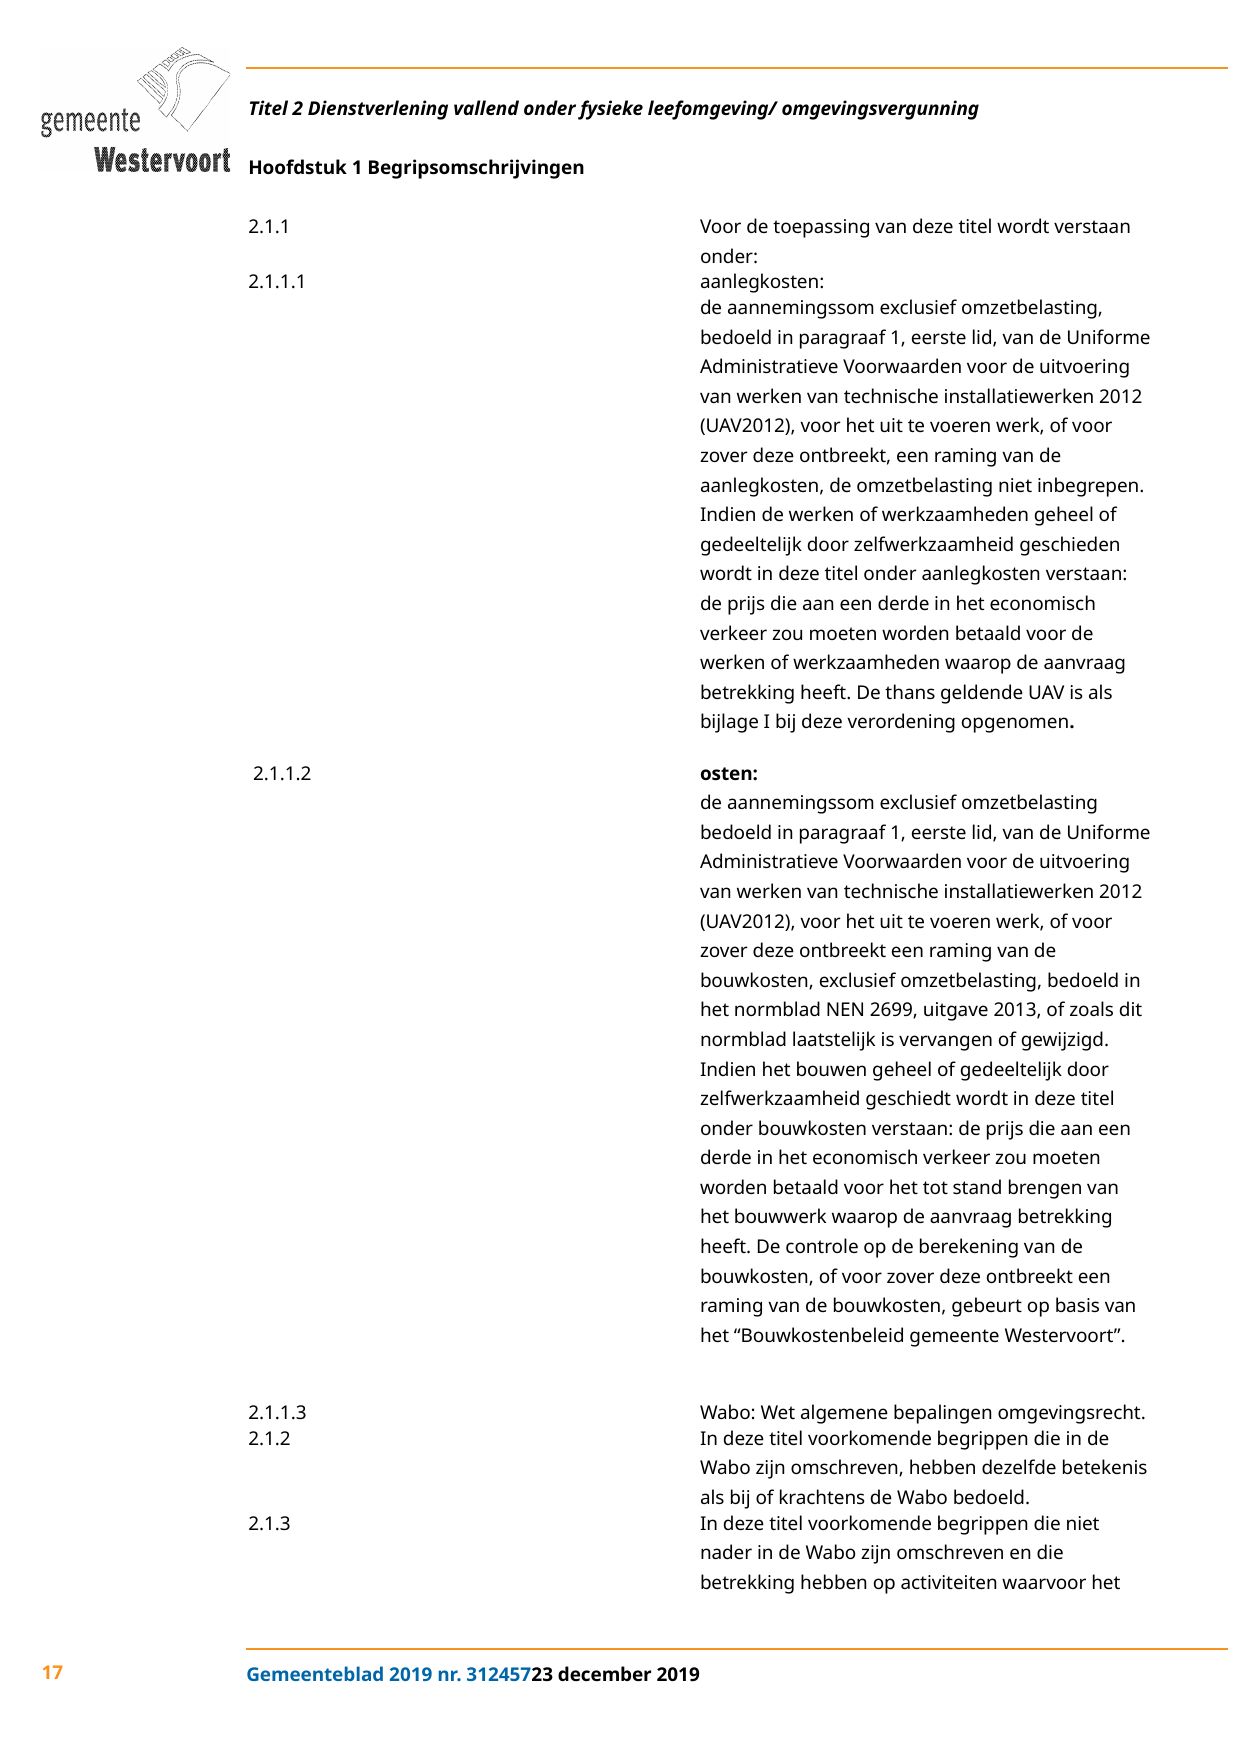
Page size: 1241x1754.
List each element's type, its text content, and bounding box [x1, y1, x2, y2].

table_header Voor de toepassing van deze titel wordt verstaan onder: [700, 213, 1152, 268]
table_cell 2.1.1.1 [248, 269, 700, 294]
table_cell In deze titel voorkomende begrippen die niet nader in de Wabo zijn omschreven en die betrekking hebben op activiteiten waarvoor het [700, 1510, 1152, 1595]
table_cell 2.1.2 [248, 1425, 700, 1510]
table_cell 2.1.3 [248, 1510, 700, 1595]
table_cell [700, 734, 1152, 760]
table_cell [700, 1374, 1152, 1399]
table_cell [248, 734, 700, 760]
table_cell Wabo: Wet algemene bepalingen omgevingsrecht. [700, 1399, 1152, 1425]
table_cell [248, 1348, 700, 1373]
table_cell de aannemingssom exclusief omzetbelasting, bedoeld in paragraaf 1, eerste lid, van de Uniforme Administratieve Voorwaarden voor de uitvoering van werken van technische installatiewerken 2012 (UAV2012), voor het uit te voeren werk, of voor zover deze ontbreekt, een raming van de aanlegkosten, de omzetbelasting niet inbegrepen. Indien de werken of werkzaamheden geheel of gedeeltelijk door zelfwerkzaamheid geschieden wordt in deze titel onder aanlegkosten verstaan: de prijs die aan een derde in het economisch verkeer zou moeten worden betaald voor de werken of werkzaamheden waarop de aanvraag betrekking heeft. De thans geldende UAV is als bijlage I bij deze verordening opgenomen. [700, 294, 1152, 734]
table_cell aanlegkosten: [700, 269, 1152, 294]
table_cell osten: de aannemingssom exclusief omzetbelasting bedoeld in paragraaf 1, eerste lid, van de Uniforme Administratieve Voorwaarden voor de uitvoering van werken van technische installatiewerken 2012 (UAV2012), voor het uit te voeren werk, of voor zover deze ontbreekt een raming van de bouwkosten, exclusief omzetbelasting, bedoeld in het normblad NEN 2699, uitgave 2013, of zoals dit normblad laatstelijk is vervangen of gewijzigd. Indien het bouwen geheel of gedeeltelijk door zelfwerkzaamheid geschiedt wordt in deze titel onder bouwkosten verstaan: de prijs die aan een derde in het economisch verkeer zou moeten worden betaald voor het tot stand brengen van het bouwwerk waarop de aanvraag betrekking heeft. De controle op de berekening van de bouwkosten, of voor zover deze ontbreekt een raming van de bouwkosten, gebeurt op basis van het “Bouwkostenbeleid gemeente Westervoort”. [700, 760, 1152, 1348]
text Titel 2 Dienstverlening vallend onder fysieke leefomgeving/ omgevingsvergunning [248, 95, 1152, 121]
picture [41, 47, 231, 172]
table_cell [700, 1348, 1152, 1373]
text Hoofdstuk 1 Begripsomschrijvingen [248, 154, 1152, 180]
table_cell 2.1.1.2 [248, 760, 700, 1348]
table_cell 2.1.1.3 [248, 1399, 700, 1425]
table_header 2.1.1 [248, 213, 700, 268]
table_cell [248, 1374, 700, 1399]
table_cell [248, 294, 700, 734]
table_cell In deze titel voorkomende begrippen die in de Wabo zijn omschreven, hebben dezelfde betekenis als bij of krachtens de Wabo bedoeld. [700, 1425, 1152, 1510]
